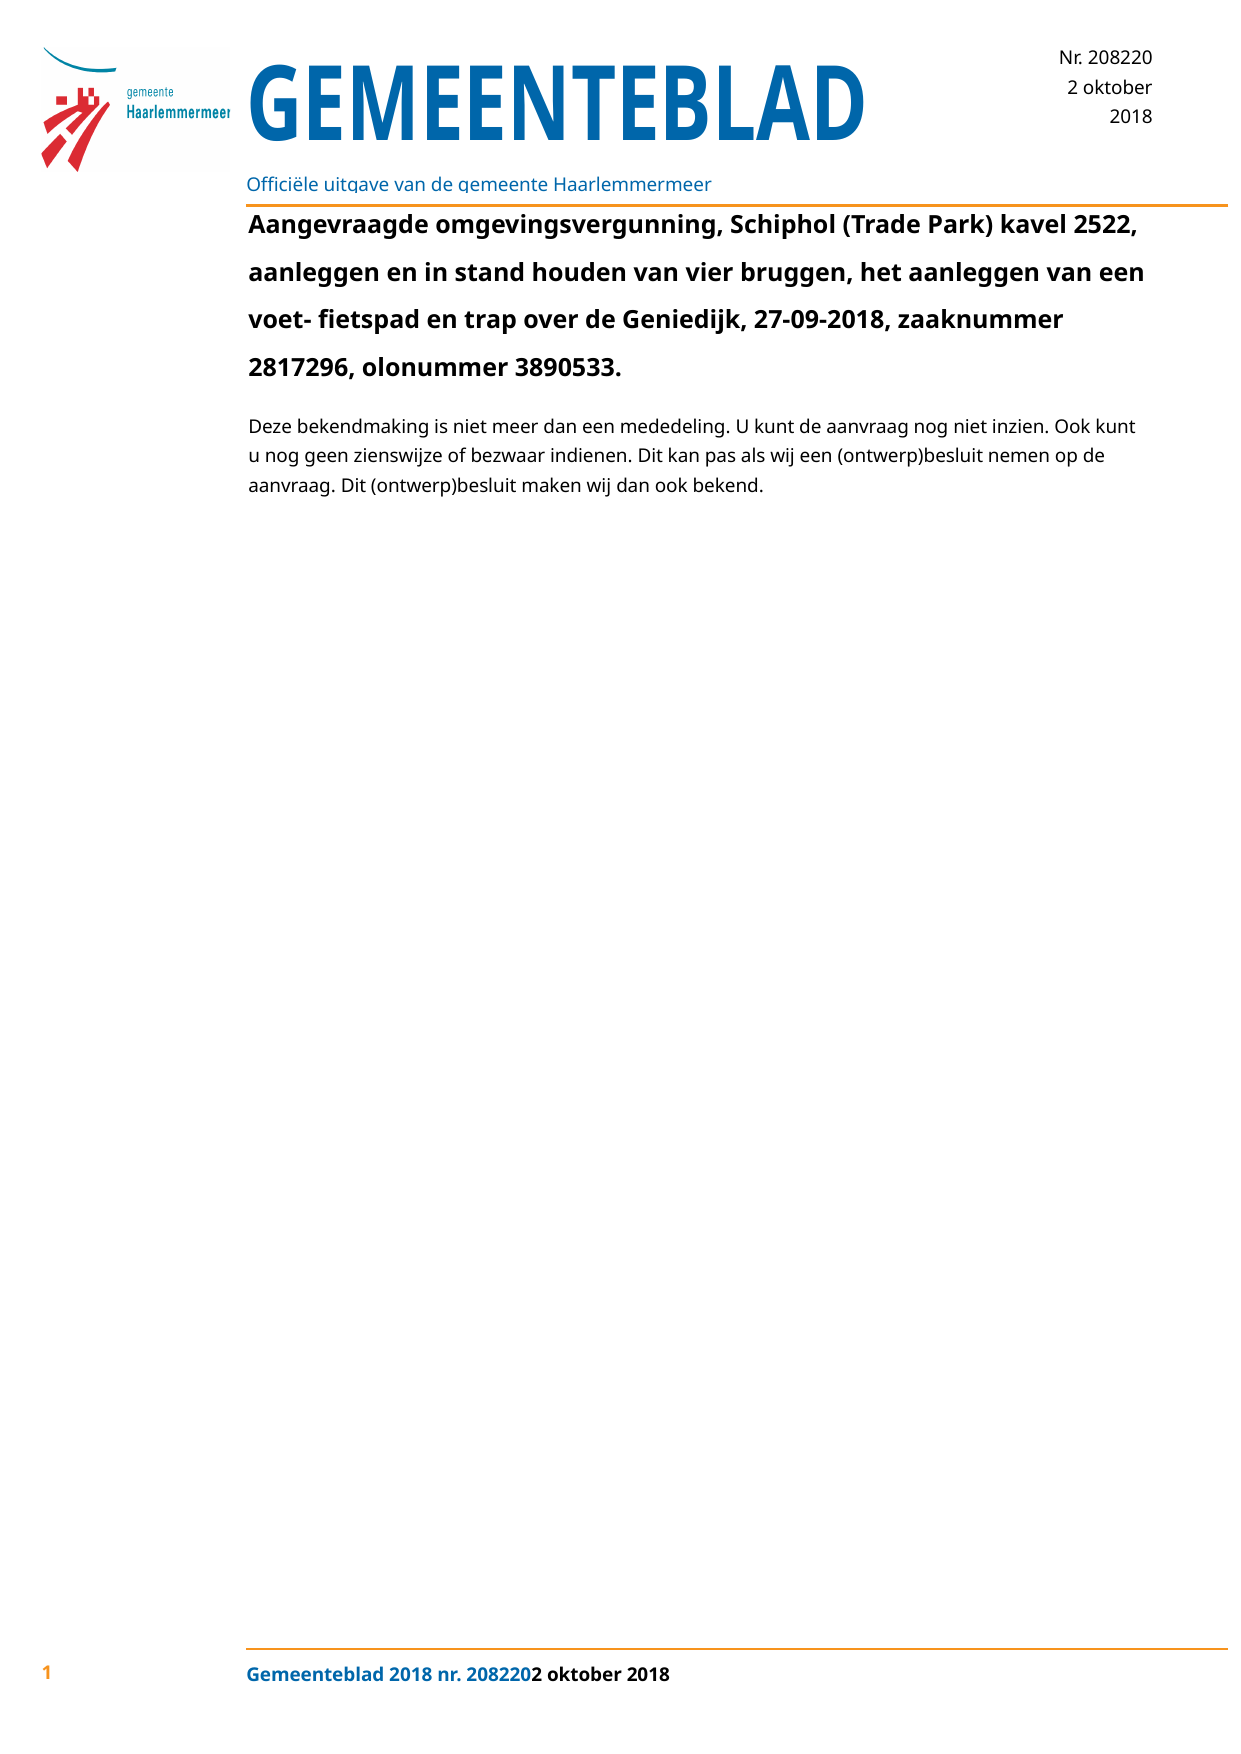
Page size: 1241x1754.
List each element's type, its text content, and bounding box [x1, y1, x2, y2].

text Deze bekendmaking is niet meer dan een mededeling. U kunt de aanvraag nog niet inzien. Ook kunt u nog geen zienswijze of bezwaar indienen. Dit kan pas als wij een (ontwerp)besluit nemen op de aanvraag. Dit (ontwerp)besluit maken wij dan ook bekend. [248, 413, 1152, 498]
text Aangevraagde omgevingsvergunning, Schiphol (Trade Park) kavel 2522, aanleggen en in stand houden van vier bruggen, het aanleggen van een voet- fietspad en trap over de Geniedijk, 27-09-2018, zaaknummer 2817296, olonummer 3890533. [248, 207, 1152, 384]
picture [41, 47, 231, 172]
